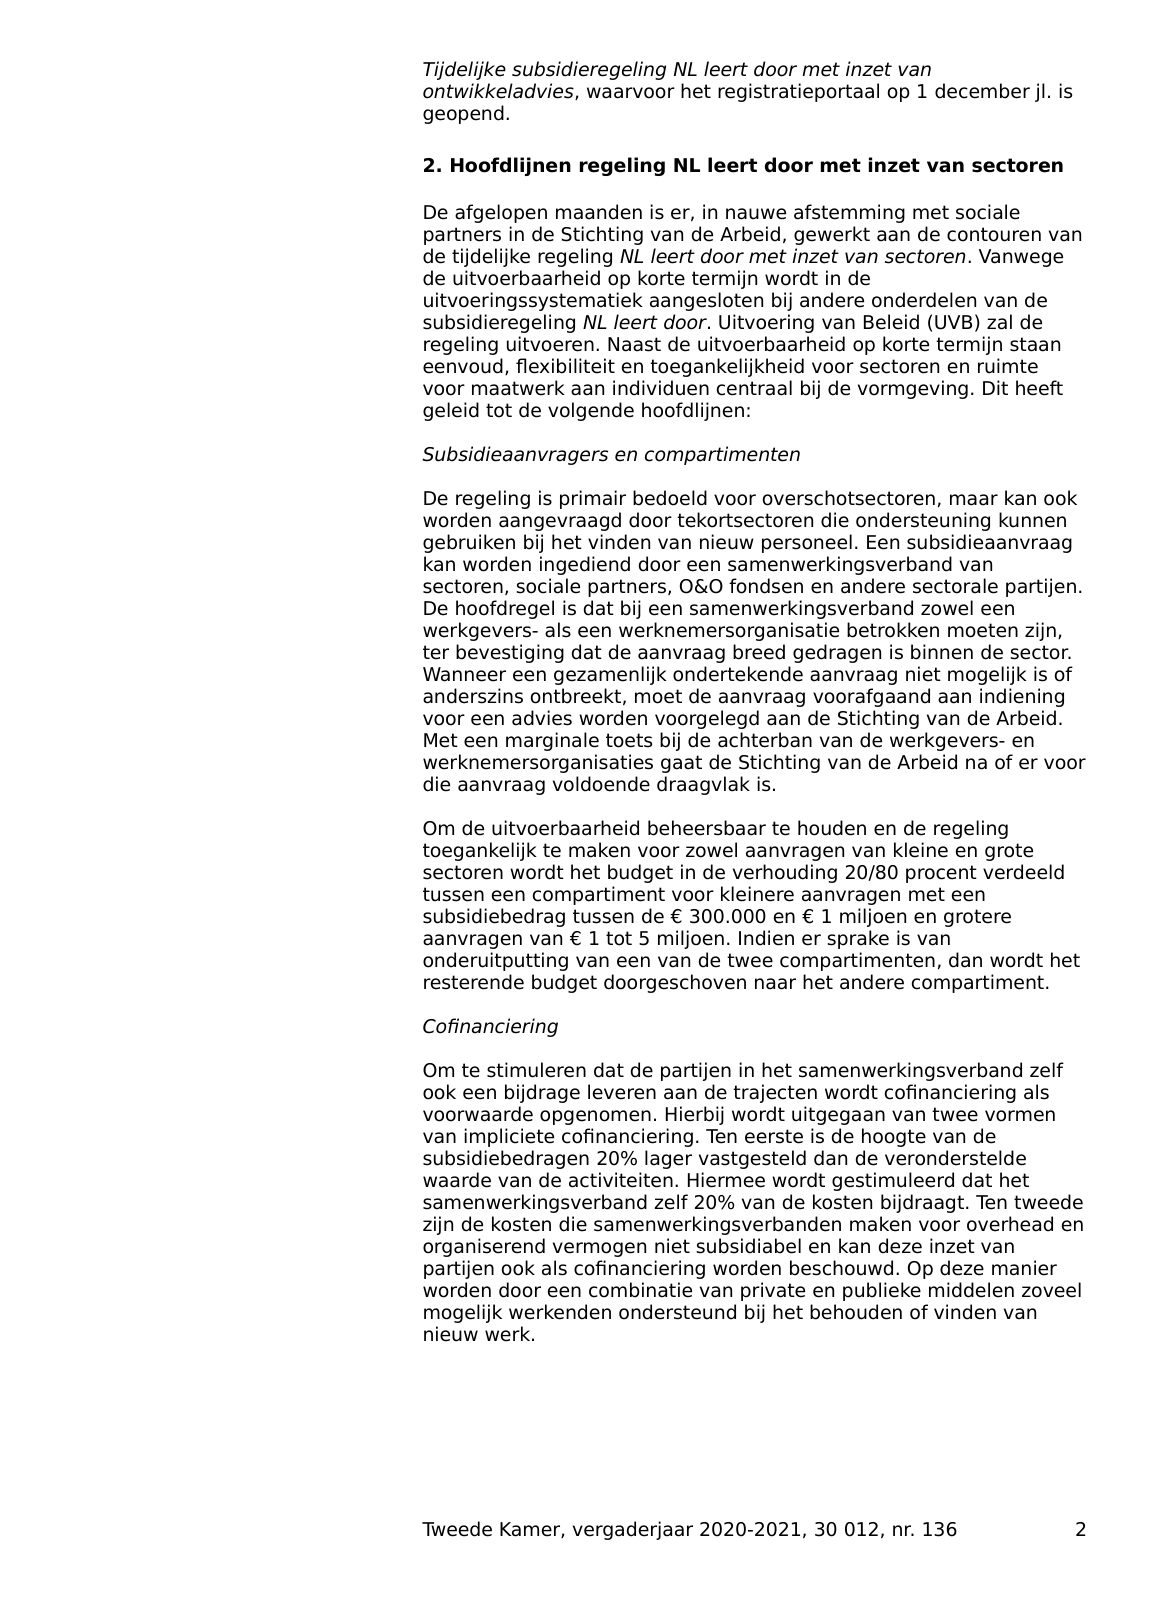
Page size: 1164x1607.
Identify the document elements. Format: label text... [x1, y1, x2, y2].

text Om de uitvoerbaarheid beheersbaar te houden en de regeling toegankelijk te maken voor zowel aanvragen van kleine en grote sectoren wordt het budget in de verhouding 20/80 procent verdeeld tussen een compartiment voor kleinere aanvragen met een subsidiebedrag tussen de € 300.000 en € 1 miljoen en grotere aanvragen van € 1 tot 5 miljoen. Indien er sprake is van onderuitputting van een van de twee compartimenten, dan wordt het resterende budget doorgeschoven naar het andere compartiment. [422, 818, 1087, 994]
subtitle Cofinanciering [422, 1016, 1087, 1038]
text Tijdelijke subsidieregeling NL leert door met inzet van ontwikkeladvies, waarvoor het registratieportaal op 1 december jl. is geopend. [422, 59, 1087, 125]
subtitle Subsidieaanvragers en compartimenten [422, 444, 1087, 466]
text Om te stimuleren dat de partijen in het samenwerkingsverband zelf ook een bijdrage leveren aan de trajecten wordt cofinanciering als voorwaarde opgenomen. Hierbij wordt uitgegaan van twee vormen van impliciete cofinanciering. Ten eerste is de hoogte van de subsidiebedragen 20% lager vastgesteld dan de veronderstelde waarde van de activiteiten. Hiermee wordt gestimuleerd dat het samenwerkingsverband zelf 20% van de kosten bijdraagt. Ten tweede zijn de kosten die samenwerkingsverbanden maken voor overhead en organiserend vermogen niet subsidiabel en kan deze inzet van partijen ook als cofinanciering worden beschouwd. Op deze manier worden door een combinatie van private en publieke middelen zoveel mogelijk werkenden ondersteund bij het behouden of vinden van nieuw werk. [422, 1060, 1087, 1346]
subtitle 2. Hoofdlijnen regeling NL leert door met inzet van sectoren [422, 155, 1087, 177]
text De afgelopen maanden is er, in nauwe afstemming met sociale partners in de Stichting van de Arbeid, gewerkt aan de contouren van de tijdelijke regeling NL leert door met inzet van sectoren. Vanwege de uitvoerbaarheid op korte termijn wordt in de uitvoeringssystematiek aangesloten bij andere onderdelen van de subsidieregeling NL leert door. Uitvoering van Beleid (UVB) zal de regeling uitvoeren. Naast de uitvoerbaarheid op korte termijn staan eenvoud, flexibiliteit en toegankelijkheid voor sectoren en ruimte voor maatwerk aan individuen centraal bij de vormgeving. Dit heeft geleid tot de volgende hoofdlijnen: [422, 202, 1087, 422]
text De regeling is primair bedoeld voor overschotsectoren, maar kan ook worden aangevraagd door tekortsectoren die ondersteuning kunnen gebruiken bij het vinden van nieuw personeel. Een subsidieaanvraag kan worden ingediend door een samenwerkingsverband van sectoren, sociale partners, O&O fondsen en andere sectorale partijen. De hoofdregel is dat bij een samenwerkingsverband zowel een werkgevers- als een werknemersorganisatie betrokken moeten zijn, ter bevestiging dat de aanvraag breed gedragen is binnen de sector. Wanneer een gezamenlijk ondertekende aanvraag niet mogelijk is of anderszins ontbreekt, moet de aanvraag voorafgaand aan indiening voor een advies worden voorgelegd aan de Stichting van de Arbeid. Met een marginale toets bij de achterban van de werkgevers- en werknemersorganisaties gaat de Stichting van de Arbeid na of er voor die aanvraag voldoende draagvlak is. [422, 488, 1087, 796]
